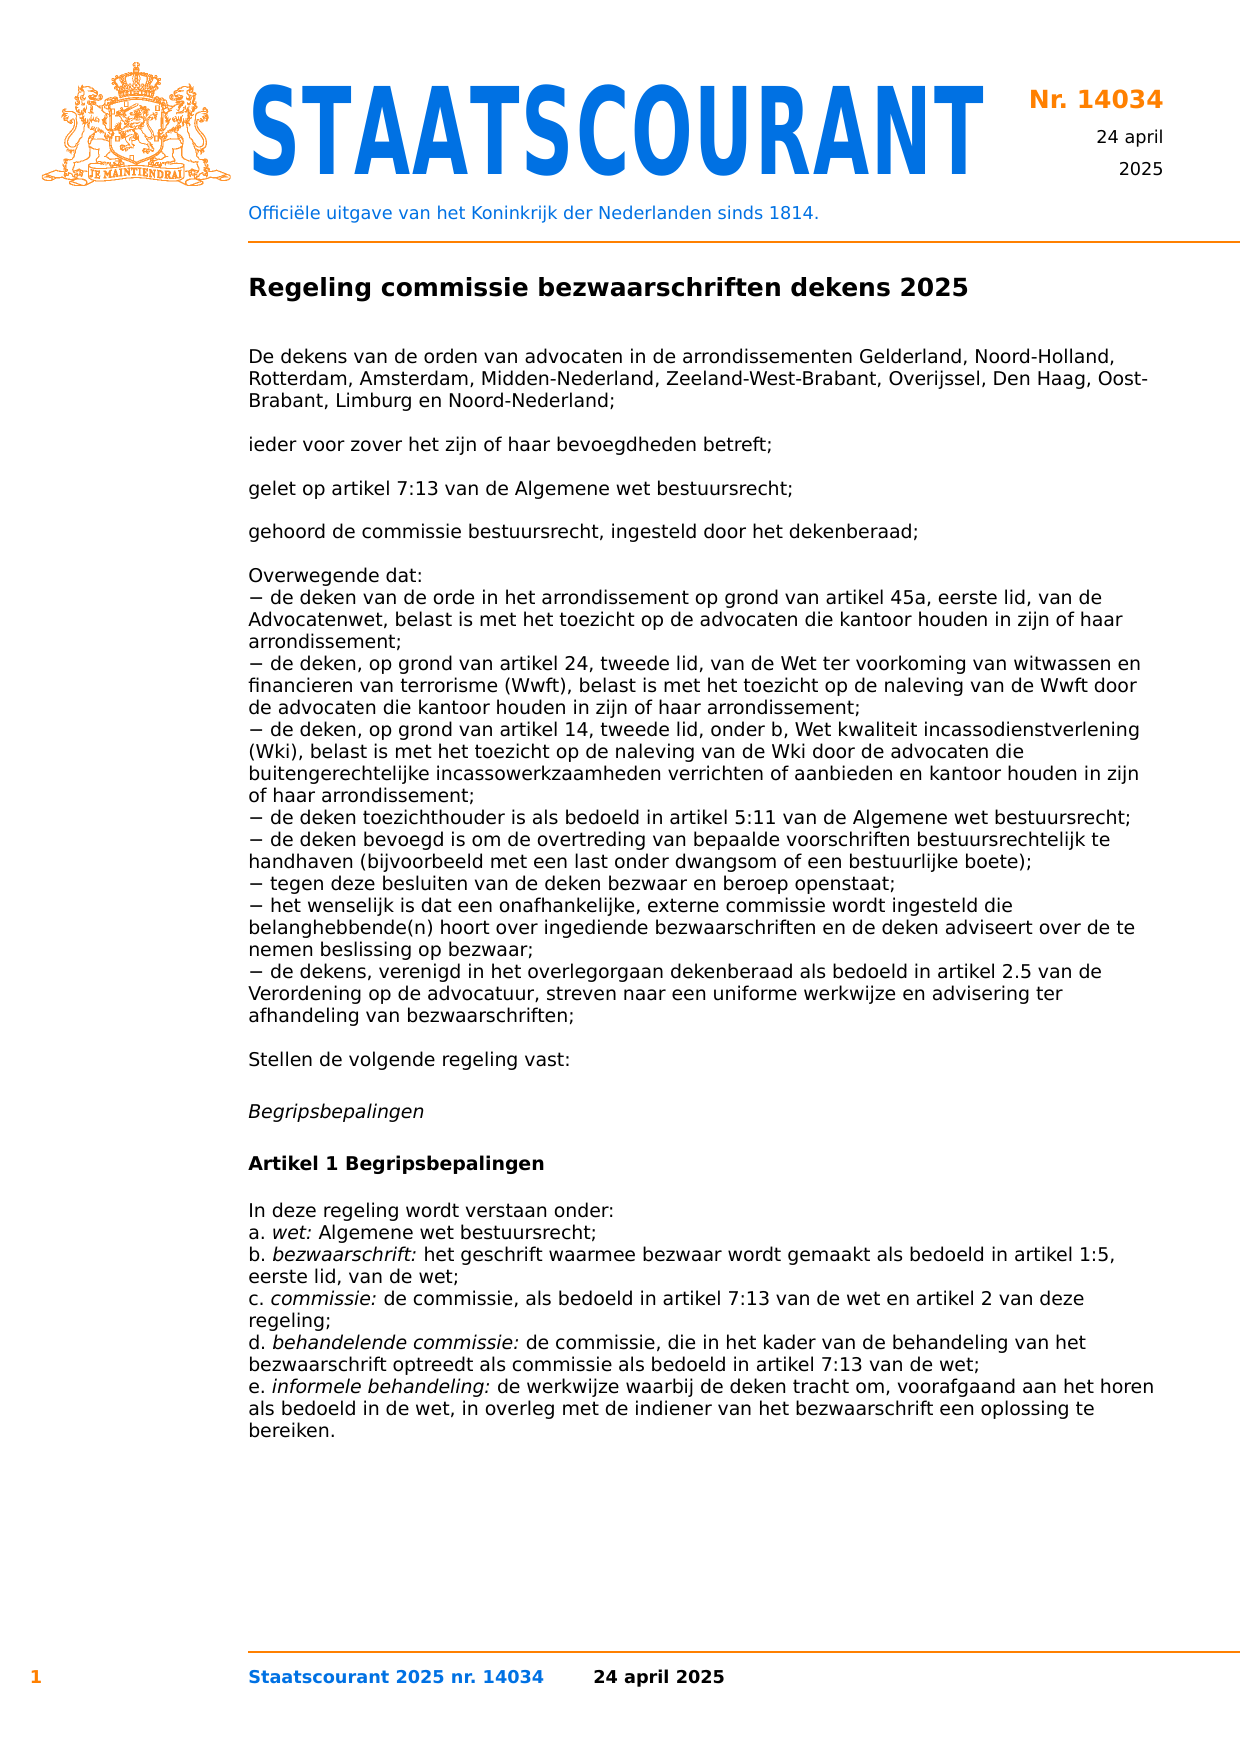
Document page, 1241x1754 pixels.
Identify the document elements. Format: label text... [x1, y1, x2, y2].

text − de deken toezichthouder is als bedoeld in artikel 5:11 van de Algemene wet bestuursrecht; [248, 807, 1163, 829]
text − tegen deze besluiten van de deken bezwaar en beroep openstaat; [248, 873, 1163, 895]
table_cell 2025 [998, 153, 1240, 203]
text − het wenselijk is dat een onafhankelijke, externe commissie wordt ingesteld die belanghebbende(n) hoort over ingediende bezwaarschriften en de deken adviseert over de te nemen beslissing op bezwaar; [248, 895, 1163, 961]
text In deze regeling wordt verstaan onder: [248, 1200, 1163, 1222]
table_header STAATSCOURANT [248, 62, 998, 203]
subtitle Artikel 1 Begripsbepalingen [248, 1153, 1163, 1175]
text − de deken, op grond van artikel 24, tweede lid, van de Wet ter voorkoming van witwassen en financieren van terrorisme (Wwft), belast is met het toezicht op de naleving van de Wwft door de advocaten die kantoor houden in zijn of haar arrondissement; [248, 653, 1163, 719]
picture [41, 62, 231, 186]
subtitle Regeling commissie bezwaarschriften dekens 2025 [248, 273, 1163, 302]
table_cell Officiële uitgave van het Koninkrijk der Nederlanden sinds 1814. [248, 203, 1240, 241]
table_header [25, 62, 248, 241]
table_cell 24 april [998, 121, 1240, 153]
text − de deken, op grond van artikel 14, tweede lid, onder b, Wet kwaliteit incassodienstverlening (Wki), belast is met het toezicht op de naleving van de Wki door de advocaten die buitengerechtelijke incassowerkzaamheden verrichten of aanbieden en kantoor houden in zijn of haar arrondissement; [248, 719, 1163, 807]
text d. behandelende commissie: de commissie, die in het kader van de behandeling van het bezwaarschrift optreedt als commissie als bedoeld in artikel 7:13 van de wet; [248, 1332, 1163, 1376]
text ieder voor zover het zijn of haar bevoegdheden betreft; [248, 434, 1163, 456]
text Stellen de volgende regeling vast: [248, 1049, 1163, 1071]
subtitle Begripsbepalingen [248, 1101, 1163, 1123]
text De dekens van de orden van advocaten in de arrondissementen Gelderland, Noord-Holland, Rotterdam, Amsterdam, Midden-Nederland, Zeeland-West-Brabant, Overijssel, Den Haag, Oost-Brabant, Limburg en Noord-Nederland; [248, 346, 1163, 412]
text b. bezwaarschrift: het geschrift waarmee bezwaar wordt gemaakt als bedoeld in artikel 1:5, eerste lid, van de wet; [248, 1244, 1163, 1288]
text c. commissie: de commissie, als bedoeld in artikel 7:13 van de wet en artikel 2 van deze regeling; [248, 1288, 1163, 1332]
text e. informele behandeling: de werkwijze waarbij de deken tracht om, voorafgaand aan het horen als bedoeld in de wet, in overleg met de indiener van het bezwaarschrift een oplossing te bereiken. [248, 1376, 1163, 1441]
text gelet op artikel 7:13 van de Algemene wet bestuursrecht; [248, 478, 1163, 499]
text gehoord de commissie bestuursrecht, ingesteld door het dekenberaad; [248, 521, 1163, 543]
text Overwegende dat: [248, 565, 1163, 587]
table_header Nr. 14034 [998, 62, 1240, 121]
text − de deken van de orde in het arrondissement op grond van artikel 45a, eerste lid, van de Advocatenwet, belast is met het toezicht op de advocaten die kantoor houden in zijn of haar arrondissement; [248, 587, 1163, 653]
text − de deken bevoegd is om de overtreding van bepaalde voorschriften bestuursrechtelijk te handhaven (bijvoorbeeld met een last onder dwangsom of een bestuurlijke boete); [248, 829, 1163, 873]
text a. wet: Algemene wet bestuursrecht; [248, 1222, 1163, 1244]
text − de dekens, verenigd in het overlegorgaan dekenberaad als bedoeld in artikel 2.5 van de Verordening op de advocatuur, streven naar een uniforme werkwijze en advisering ter afhandeling van bezwaarschriften; [248, 961, 1163, 1027]
